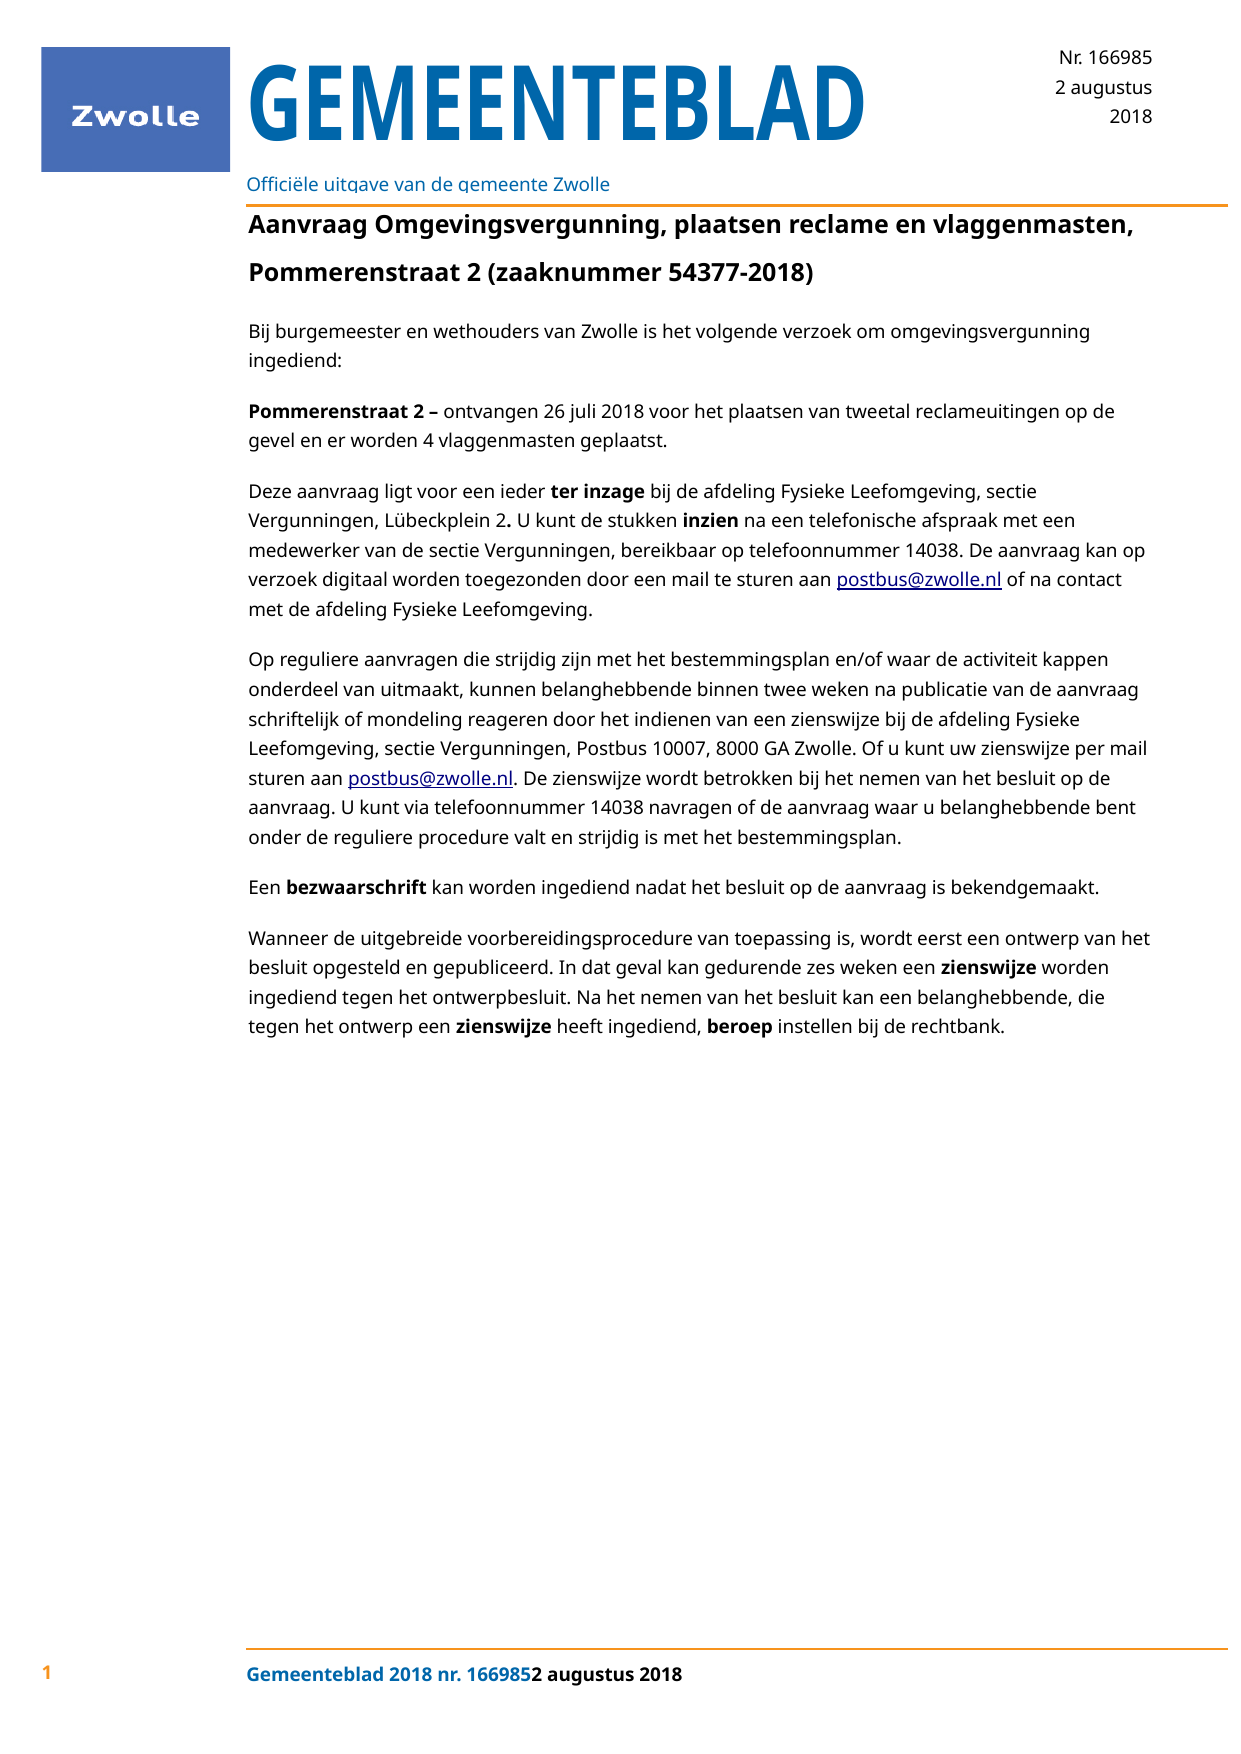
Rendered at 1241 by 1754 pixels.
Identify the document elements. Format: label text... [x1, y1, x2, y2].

text Aanvraag Omgevingsvergunning, plaatsen reclame en vlaggenmasten, Pommerenstraat 2 (zaaknummer 54377-2018) [248, 207, 1152, 288]
text Wanneer de uitgebreide voorbereidingsprocedure van toepassing is, wordt eerst een ontwerp van het besluit opgesteld en gepubliceerd. In dat geval kan gedurende zes weken een zienswijze worden ingediend tegen het ontwerpbesluit. Na het nemen van het besluit kan een belanghebbende, die tegen het ontwerp een zienswijze heeft ingediend, beroep instellen bij de rechtbank. [248, 925, 1152, 1039]
text Deze aanvraag ligt voor een ieder ter inzage bij de afdeling Fysieke Leefomgeving, sectie Vergunningen, Lübeckplein 2. U kunt de stukken inzien na een telefonische afspraak met een medewerker van de sectie Vergunningen, bereikbaar op telefoonnummer 14038. De aanvraag kan op verzoek digitaal worden toegezonden door een mail te sturen aan postbus@zwolle.nl of na contact met de afdeling Fysieke Leefomgeving. [248, 478, 1152, 622]
text Een bezwaarschrift kan worden ingediend nadat het besluit op de aanvraag is bekendgemaakt. [248, 874, 1152, 900]
text Bij burgemeester en wethouders van Zwolle is het volgende verzoek om omgevingsvergunning ingediend: [248, 318, 1152, 373]
picture [41, 47, 231, 172]
text Pommerenstraat 2 – ontvangen 26 juli 2018 voor het plaatsen van tweetal reclameuitingen op de gevel en er worden 4 vlaggenmasten geplaatst. [248, 398, 1152, 453]
text Op reguliere aanvragen die strijdig zijn met het bestemmingsplan en/of waar de activiteit kappen onderdeel van uitmaakt, kunnen belanghebbende binnen twee weken na publicatie van de aanvraag schriftelijk of mondeling reageren door het indienen van een zienswijze bij de afdeling Fysieke Leefomgeving, sectie Vergunningen, Postbus 10007, 8000 GA Zwolle. Of u kunt uw zienswijze per mail sturen aan postbus@zwolle.nl. De zienswijze wordt betrokken bij het nemen van het besluit op de aanvraag. U kunt via telefoonnummer 14038 navragen of de aanvraag waar u belanghebbende bent onder de reguliere procedure valt en strijdig is met het bestemmingsplan. [248, 647, 1152, 850]
